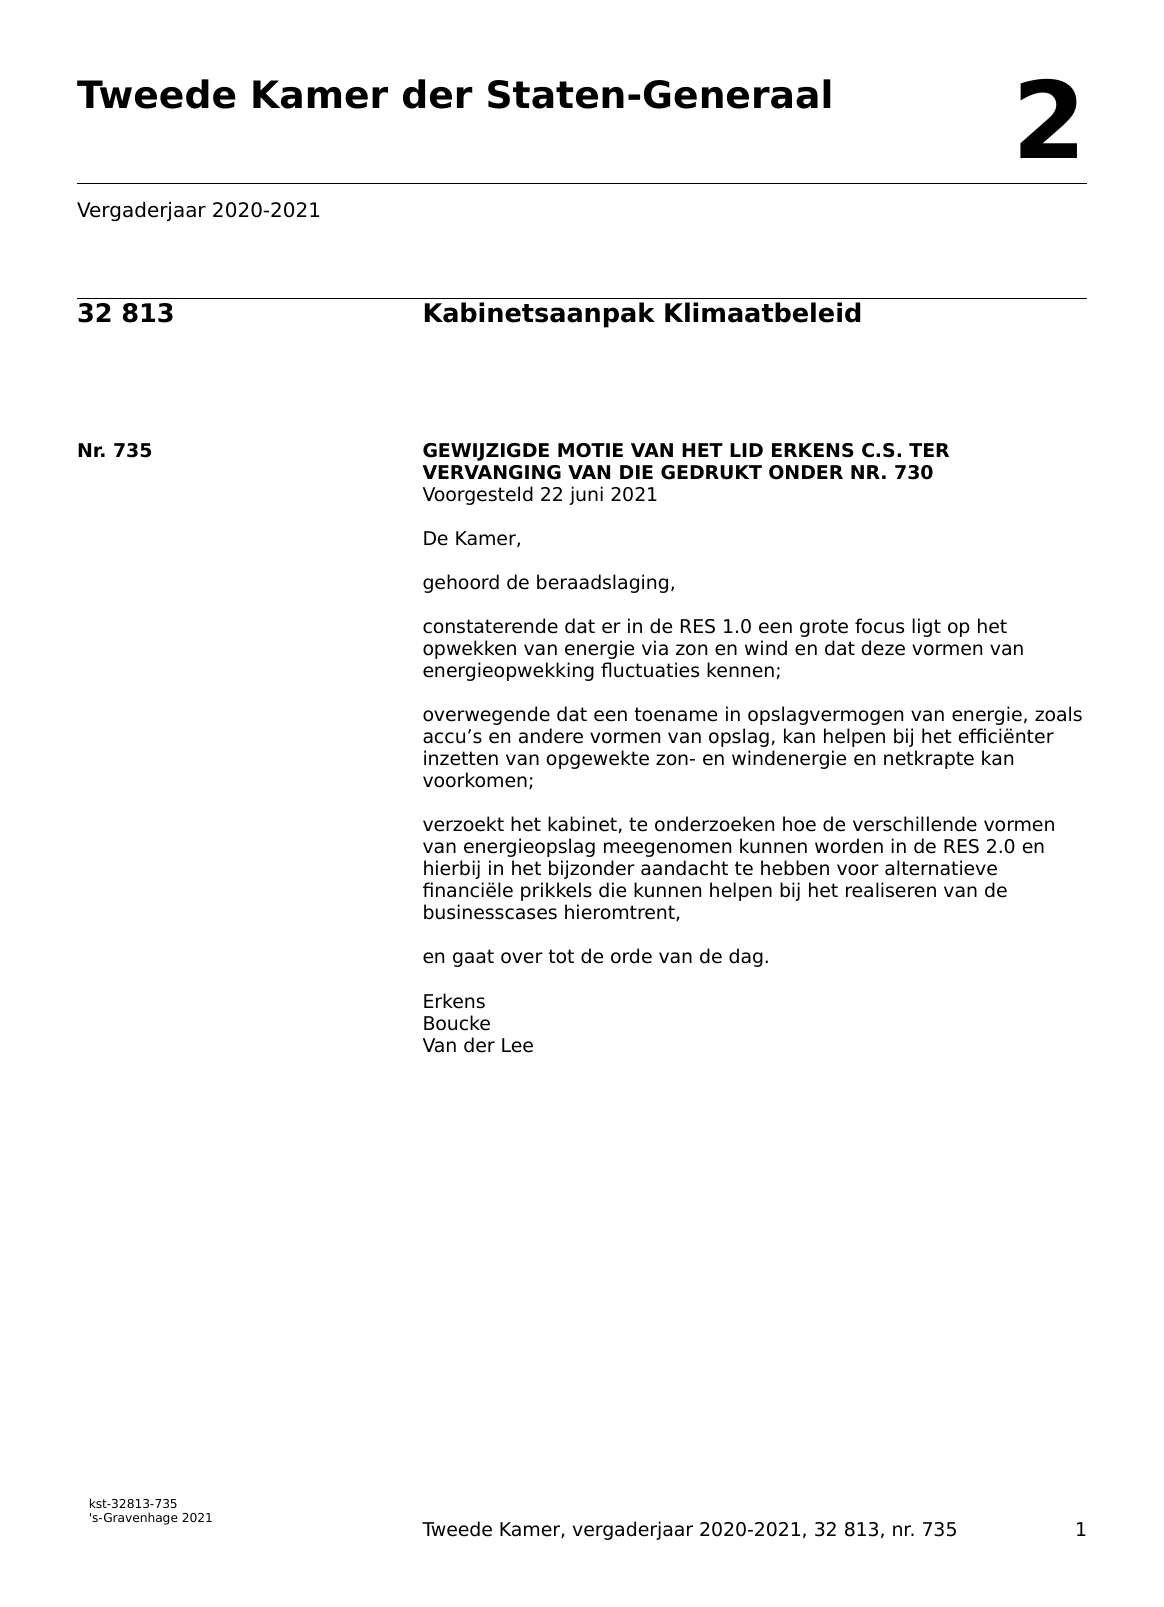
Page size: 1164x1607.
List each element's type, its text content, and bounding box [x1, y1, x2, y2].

text De Kamer, [422, 528, 1087, 550]
text verzoekt het kabinet, te onderzoeken hoe de verschillende vormen van energieopslag meegenomen kunnen worden in de RES 2.0 en hierbij in het bijzonder aandacht te hebben voor alternatieve financiële prikkels die kunnen helpen bij het realiseren van de businesscases hieromtrent, [422, 814, 1087, 924]
text overwegende dat een toename in opslagvermogen van energie, zoals accu’s en andere vormen van opslag, kan helpen bij het efficiënter inzetten van opgewekte zon- en windenergie en netkrapte kan voorkomen; [422, 704, 1087, 792]
table_header Tweede Kamer der Staten-Generaal [77, 59, 886, 183]
text Van der Lee [422, 1034, 1087, 1057]
text kst-32813-735 [88, 1497, 323, 1511]
text gehoord de beraadslaging, [422, 572, 1087, 594]
table_header 2 [886, 59, 1087, 183]
text en gaat over tot de orde van de dag. [422, 946, 1087, 968]
subtitle 32 813 Kabinetsaanpak Klimaatbeleid [77, 299, 1087, 329]
text Voorgesteld 22 juni 2021 [422, 484, 1087, 506]
table_cell Vergaderjaar 2020-2021 [77, 184, 1087, 298]
text 's-Gravenhage 2021 [88, 1511, 323, 1525]
text Erkens [422, 991, 1087, 1013]
text Boucke [422, 1013, 1087, 1034]
text constaterende dat er in de RES 1.0 een grote focus ligt op het opwekken van energie via zon en wind en dat deze vormen van energieopwekking fluctuaties kennen; [422, 616, 1087, 682]
subtitle Nr. 735 GEWIJZIGDE MOTIE VAN HET LID ERKENS C.S. TER VERVANGING VAN DIE GEDRUKT ONDER NR. 730 [77, 440, 1087, 484]
